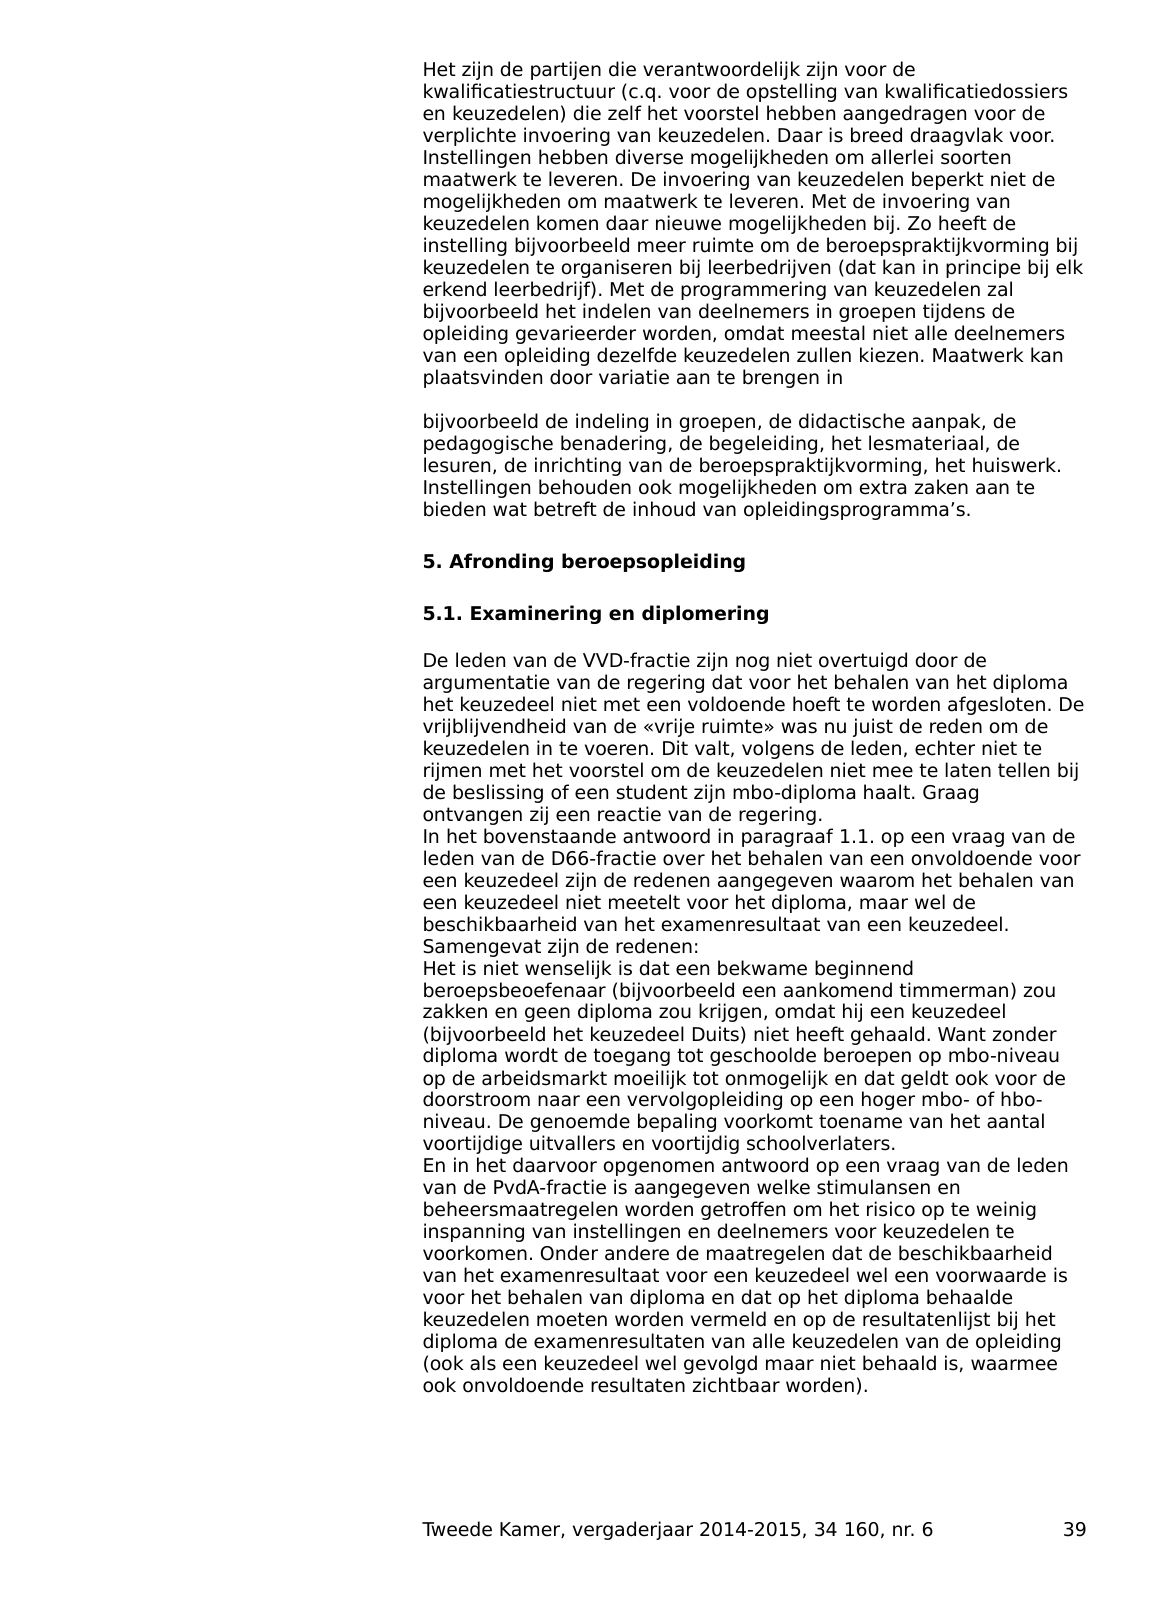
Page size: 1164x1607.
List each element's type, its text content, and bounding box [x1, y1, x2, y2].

text In het bovenstaande antwoord in paragraaf 1.1. op een vraag van de leden van de D66-fractie over het behalen van een onvoldoende voor een keuzedeel zijn de redenen aangegeven waarom het behalen van een keuzedeel niet meetelt voor het diploma, maar wel de beschikbaarheid van het examenresultaat van een keuzedeel. Samengevat zijn de redenen: [422, 826, 1087, 957]
subtitle 5. Afronding beroepsopleiding [422, 551, 1087, 573]
text bijvoorbeeld de indeling in groepen, de didactische aanpak, de pedagogische benadering, de begeleiding, het lesmateriaal, de lesuren, de inrichting van de beroepspraktijkvorming, het huiswerk. [422, 411, 1087, 477]
text Instellingen hebben diverse mogelijkheden om allerlei soorten maatwerk te leveren. De invoering van keuzedelen beperkt niet de mogelijkheden om maatwerk te leveren. Met de invoering van keuzedelen komen daar nieuwe mogelijkheden bij. Zo heeft de instelling bijvoorbeeld meer ruimte om de beroepspraktijkvorming bij keuzedelen te organiseren bij leerbedrijven (dat kan in principe bij elk erkend leerbedrijf). Met de programmering van keuzedelen zal bijvoorbeeld het indelen van deelnemers in groepen tijdens de opleiding gevarieerder worden, omdat meestal niet alle deelnemers van een opleiding dezelfde keuzedelen zullen kiezen. Maatwerk kan plaatsvinden door variatie aan te brengen in [422, 147, 1087, 389]
subtitle 5.1. Examinering en diplomering [422, 603, 1087, 625]
text Het zijn de partijen die verantwoordelijk zijn voor de kwalificatiestructuur (c.q. voor de opstelling van kwalificatiedossiers en keuzedelen) die zelf het voorstel hebben aangedragen voor de verplichte invoering van keuzedelen. Daar is breed draagvlak voor. [422, 59, 1087, 147]
text Instellingen behouden ook mogelijkheden om extra zaken aan te bieden wat betreft de inhoud van opleidingsprogramma’s. [422, 477, 1087, 521]
text De leden van de VVD-fractie zijn nog niet overtuigd door de argumentatie van de regering dat voor het behalen van het diploma het keuzedeel niet met een voldoende hoeft te worden afgesloten. De vrijblijvendheid van de «vrije ruimte» was nu juist de reden om de keuzedelen in te voeren. Dit valt, volgens de leden, echter niet te rijmen met het voorstel om de keuzedelen niet mee te laten tellen bij de beslissing of een student zijn mbo-diploma haalt. Graag ontvangen zij een reactie van de regering. [422, 650, 1087, 826]
text Het is niet wenselijk is dat een bekwame beginnend beroepsbeoefenaar (bijvoorbeeld een aankomend timmerman) zou zakken en geen diploma zou krijgen, omdat hij een keuzedeel (bijvoorbeeld het keuzedeel Duits) niet heeft gehaald. Want zonder diploma wordt de toegang tot geschoolde beroepen op mbo-niveau op de arbeidsmarkt moeilijk tot onmogelijk en dat geldt ook voor de doorstroom naar een vervolgopleiding op een hoger mbo- of hbo-niveau. De genoemde bepaling voorkomt toename van het aantal voortijdige uitvallers en voortijdig schoolverlaters. [422, 957, 1087, 1155]
text En in het daarvoor opgenomen antwoord op een vraag van de leden van de PvdA-fractie is aangegeven welke stimulansen en beheersmaatregelen worden getroffen om het risico op te weinig inspanning van instellingen en deelnemers voor keuzedelen te voorkomen. Onder andere de maatregelen dat de beschikbaarheid van het examenresultaat voor een keuzedeel wel een voorwaarde is voor het behalen van diploma en dat op het diploma behaalde keuzedelen moeten worden vermeld en op de resultatenlijst bij het diploma de examenresultaten van alle keuzedelen van de opleiding (ook als een keuzedeel wel gevolgd maar niet behaald is, waarmee ook onvoldoende resultaten zichtbaar worden). [422, 1155, 1087, 1397]
